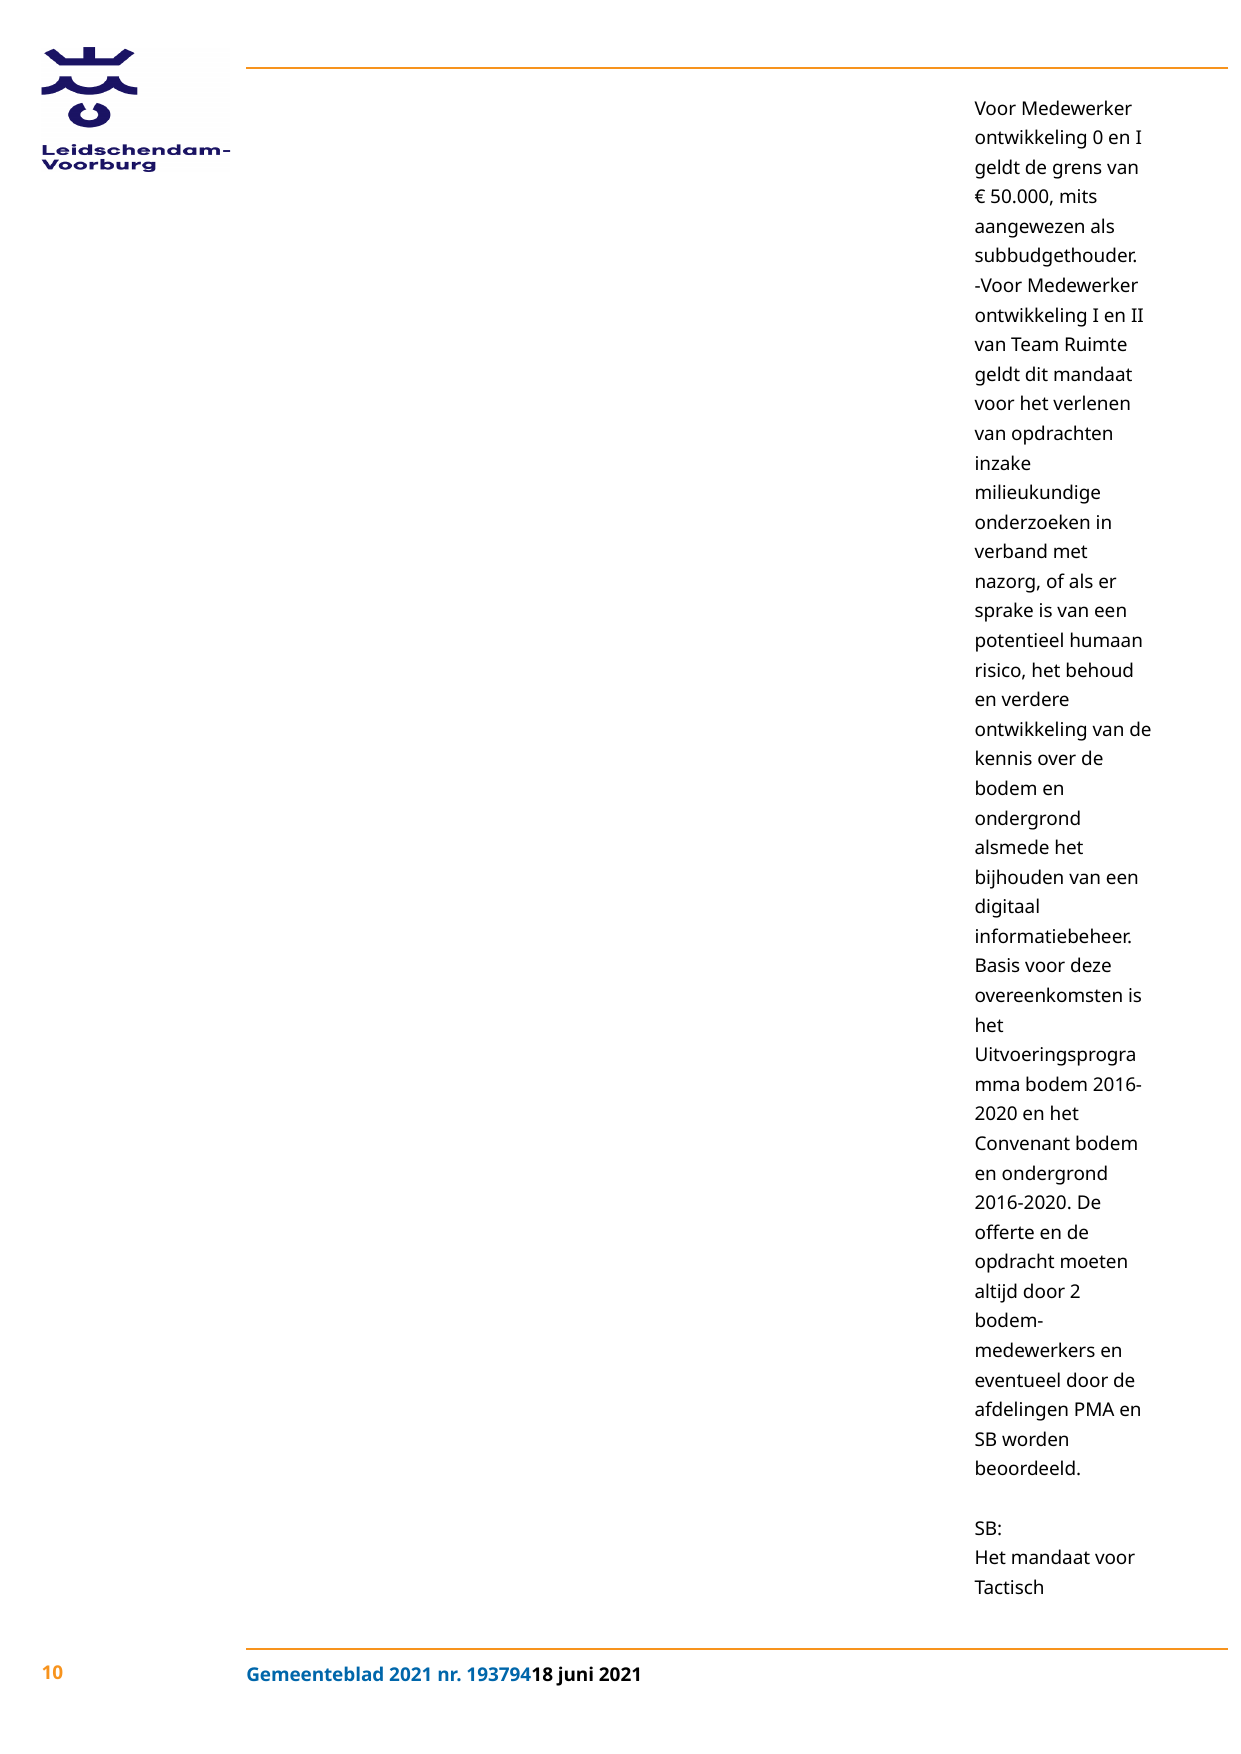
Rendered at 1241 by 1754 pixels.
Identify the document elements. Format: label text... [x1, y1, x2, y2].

table_cell -Voor Medewerker ontwikkeling 0 en I geldt de grens van € 50.000, mits aangewezen als subbudgethouder. -Voor Medewerker ontwikkeling I en II van Team Ruimte geldt dit mandaat voor het verlenen van opdrachten inzake milieukundige onderzoeken in verband met nazorg, of als er sprake is van een potentieel humaan risico, het behoud en verdere ontwikkeling van de kennis over de bodem en ondergrond alsmede het bijhouden van een digitaal informatiebeheer. Basis voor deze overeenkomsten is het Uitvoeringsprogramma bodem 2016-2020 en het Convenant bodem en ondergrond 2016-2020. De offerte en de opdracht moeten altijd door 2 bodem-medewerkers en eventueel door de afdelingen PMA en SB worden beoordeeld. SB: Het mandaat voor Tactisch [974, 95, 1152, 1600]
table_cell [531, 95, 667, 1600]
table_cell [667, 95, 803, 1600]
table_cell [248, 95, 384, 1600]
table_cell [803, 95, 974, 1600]
picture [41, 47, 231, 172]
table_cell [384, 95, 531, 1600]
